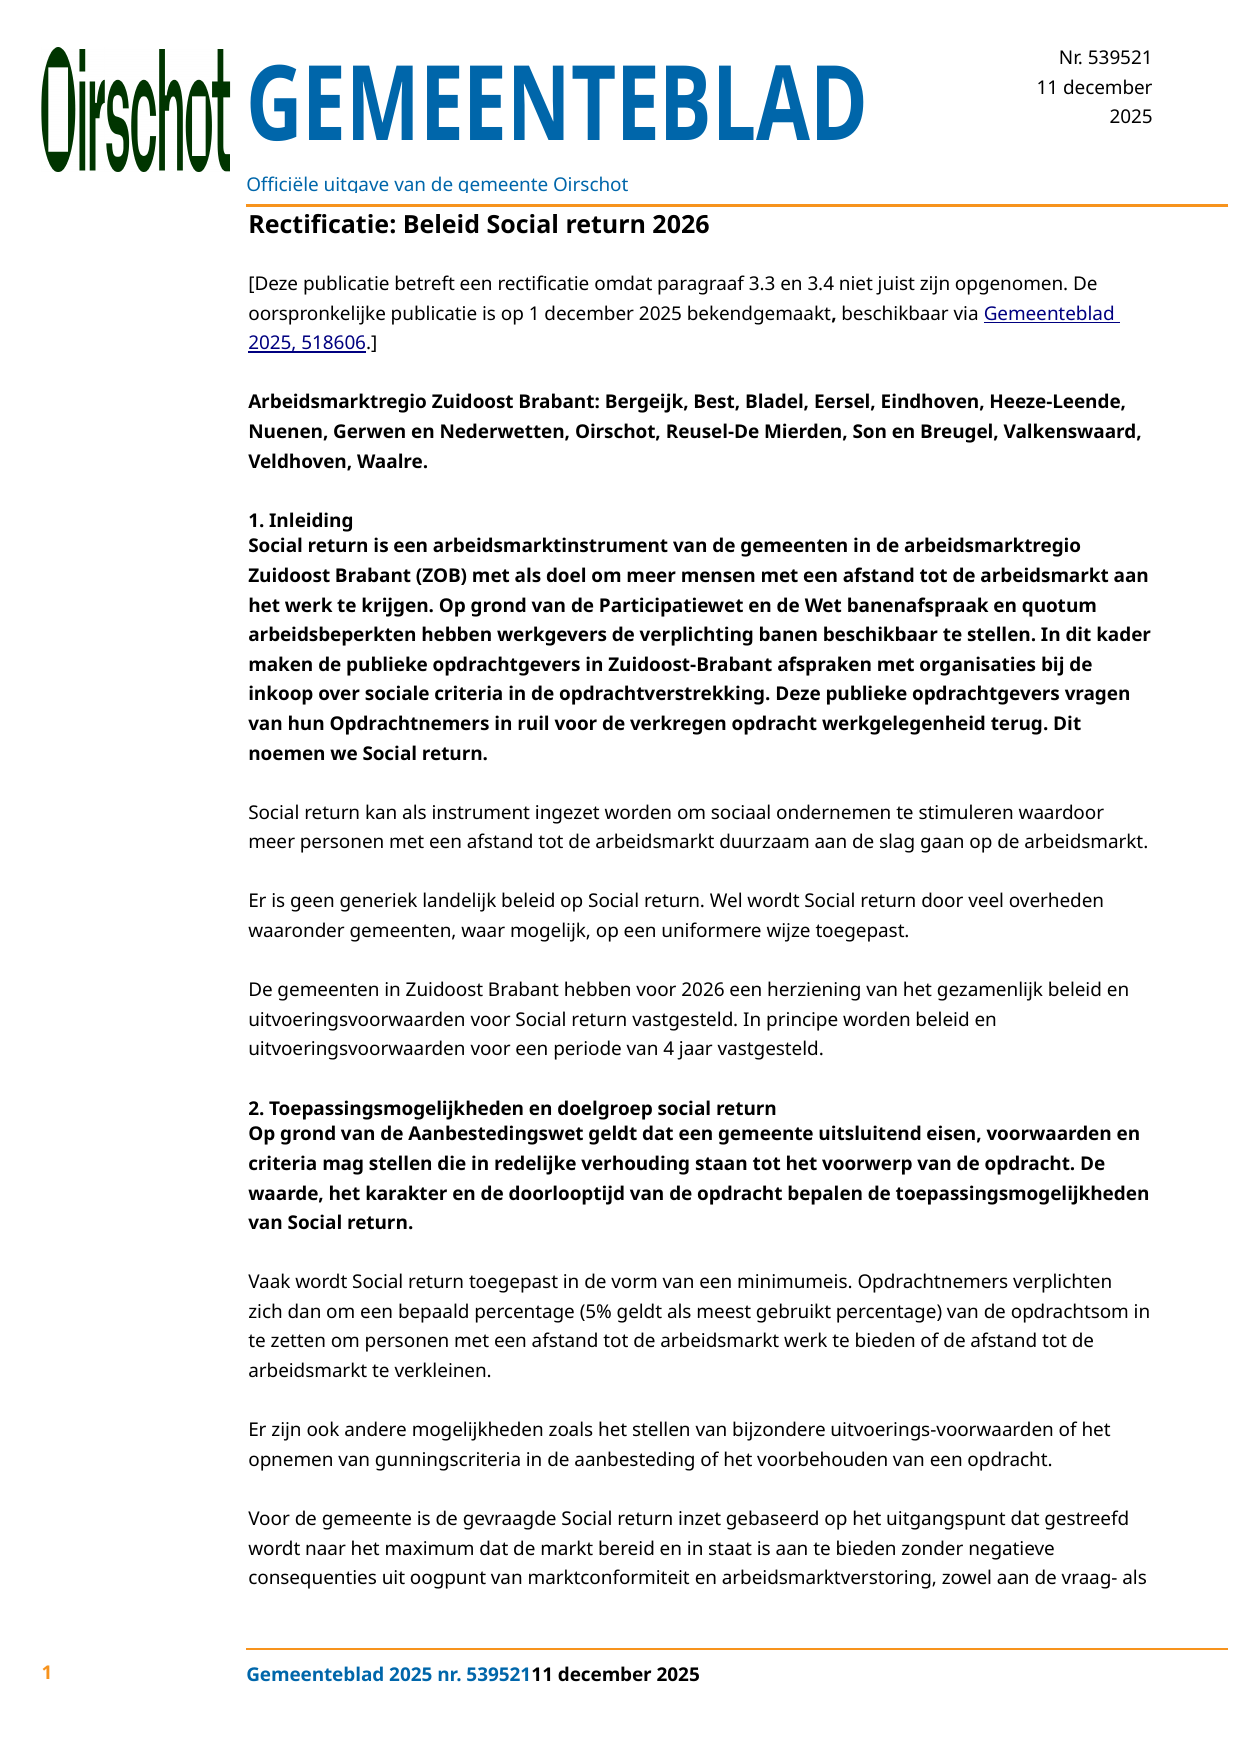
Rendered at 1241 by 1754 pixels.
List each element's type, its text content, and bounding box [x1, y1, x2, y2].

text De gemeenten in Zuidoost Brabant hebben voor 2026 een herziening van het gezamenlijk beleid en uitvoeringsvoorwaarden voor Social return vastgesteld. In principe worden beleid en uitvoeringsvoorwaarden voor een periode van 4 jaar vastgesteld. [248, 976, 1152, 1061]
text Social return kan als instrument ingezet worden om sociaal ondernemen te stimuleren waardoor meer personen met een afstand tot de arbeidsmarkt duurzaam aan de slag gaan op de arbeidsmarkt. [248, 799, 1152, 854]
text Op grond van de Aanbestedingswet geldt dat een gemeente uitsluitend eisen, voorwaarden en criteria mag stellen die in redelijke verhouding staan tot het voorwerp van de opdracht. De waarde, het karakter en de doorlooptijd van de opdracht bepalen de toepassingsmogelijkheden van Social return. [248, 1121, 1152, 1235]
text 2. Toepassingsmogelijkheden en doelgroep social return [248, 1095, 1152, 1121]
text Arbeidsmarktregio Zuidoost Brabant: Bergeijk, Best, Bladel, Eersel, Eindhoven, Heeze-Leende, Nuenen, Gerwen en Nederwetten, Oirschot, Reusel-De Mierden, Son en Breugel, Valkenswaard, Veldhoven, Waalre. [248, 389, 1152, 473]
picture [41, 47, 231, 172]
text Er is geen generiek landelijk beleid op Social return. Wel wordt Social return door veel overheden waaronder gemeenten, waar mogelijk, op een uniformere wijze toegepast. [248, 888, 1152, 943]
text Voor de gemeente is de gevraagde Social return inzet gebaseerd op het uitgangspunt dat gestreefd wordt naar het maximum dat de markt bereid en in staat is aan te bieden zonder negatieve consequenties uit oogpunt van marktconformiteit en arbeidsmarktverstoring, zowel aan de vraag- als [248, 1505, 1152, 1590]
text Rectificatie: Beleid Social return 2026 [248, 207, 1152, 241]
text Er zijn ook andere mogelijkheden zoals het stellen van bijzondere uitvoerings-voorwaarden of het opnemen van gunningscriteria in de aanbesteding of het voorbehouden van een opdracht. [248, 1416, 1152, 1472]
text [Deze publicatie betreft een rectificatie omdat paragraaf 3.3 en 3.4 niet juist zijn opgenomen. De oorspronkelijke publicatie is op 1 december 2025 bekendgemaakt, beschikbaar via Gemeenteblad 2025, 518606.] [248, 270, 1152, 355]
text 1. Inleiding [248, 507, 1152, 533]
text Vaak wordt Social return toegepast in de vorm van een minimumeis. Opdrachtnemers verplichten zich dan om een bepaald percentage (5% geldt als meest gebruikt percentage) van de opdrachtsom in te zetten om personen met een afstand tot de arbeidsmarkt werk te bieden of de afstand tot de arbeidsmarkt te verkleinen. [248, 1268, 1152, 1383]
text Social return is een arbeidsmarktinstrument van de gemeenten in de arbeidsmarktregio Zuidoost Brabant (ZOB) met als doel om meer mensen met een afstand tot de arbeidsmarkt aan het werk te krijgen. Op grond van de Participatiewet en de Wet banenafspraak en quotum arbeidsbeperkten hebben werkgevers de verplichting banen beschikbaar te stellen. In dit kader maken de publieke opdrachtgevers in Zuidoost-Brabant afspraken met organisaties bij de inkoop over sociale criteria in de opdrachtverstrekking. Deze publieke opdrachtgevers vragen van hun Opdrachtnemers in ruil voor de verkregen opdracht werkgelegenheid terug. Dit noemen we Social return. [248, 533, 1152, 766]
